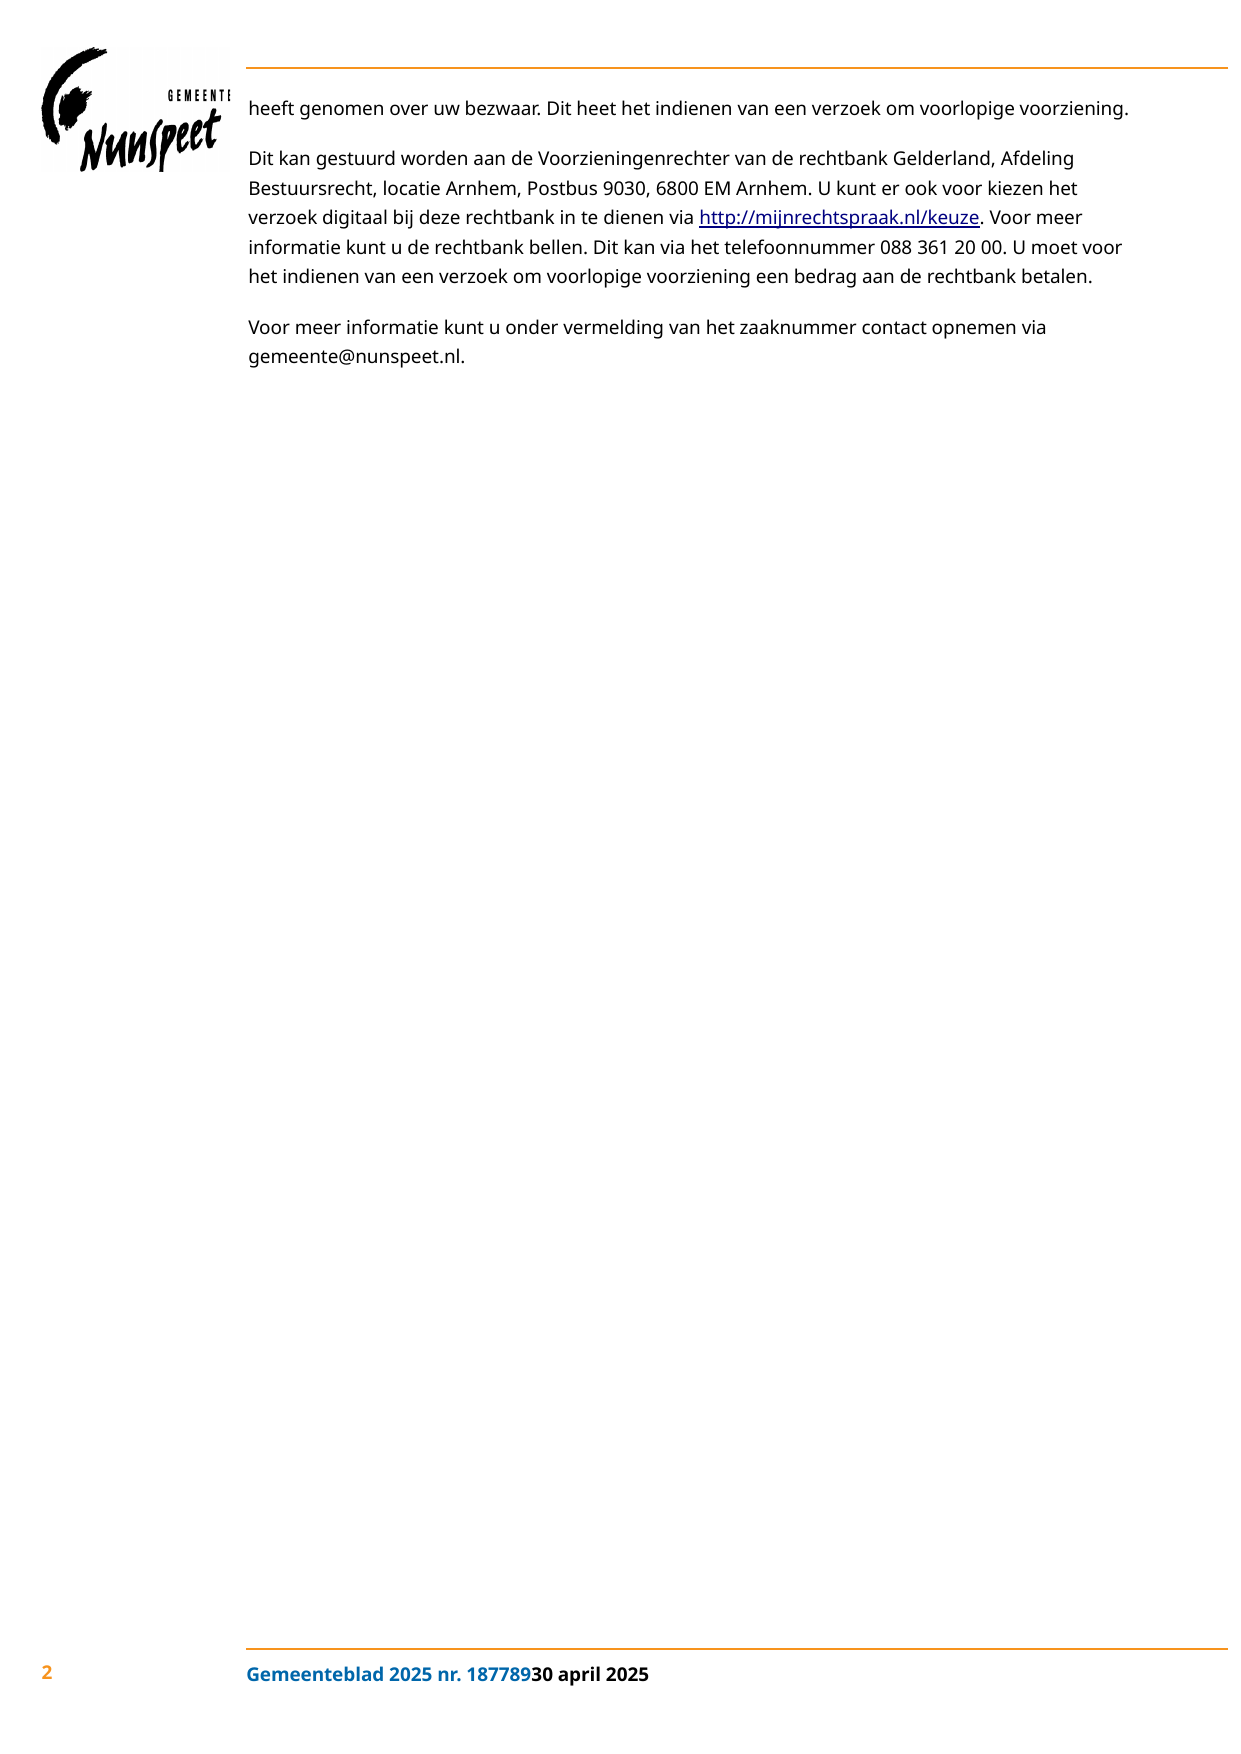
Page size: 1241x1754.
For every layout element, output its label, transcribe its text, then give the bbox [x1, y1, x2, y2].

text Voor meer informatie kunt u onder vermelding van het zaaknummer contact opnemen via gemeente@nunspeet.nl. [248, 314, 1152, 369]
text heeft genomen over uw bezwaar. Dit heet het indienen van een verzoek om voorlopige voorziening. [248, 95, 1152, 121]
text Dit kan gestuurd worden aan de Voorzieningenrechter van de rechtbank Gelderland, Afdeling Bestuursrecht, locatie Arnhem, Postbus 9030, 6800 EM Arnhem. U kunt er ook voor kiezen het verzoek digitaal bij deze rechtbank in te dienen via http://mijnrechtspraak.nl/keuze. Voor meer informatie kunt u de rechtbank bellen. Dit kan via het telefoonnummer 088 361 20 00. U moet voor het indienen van een verzoek om voorlopige voorziening een bedrag aan de rechtbank betalen. [248, 145, 1152, 289]
picture [41, 47, 231, 172]
